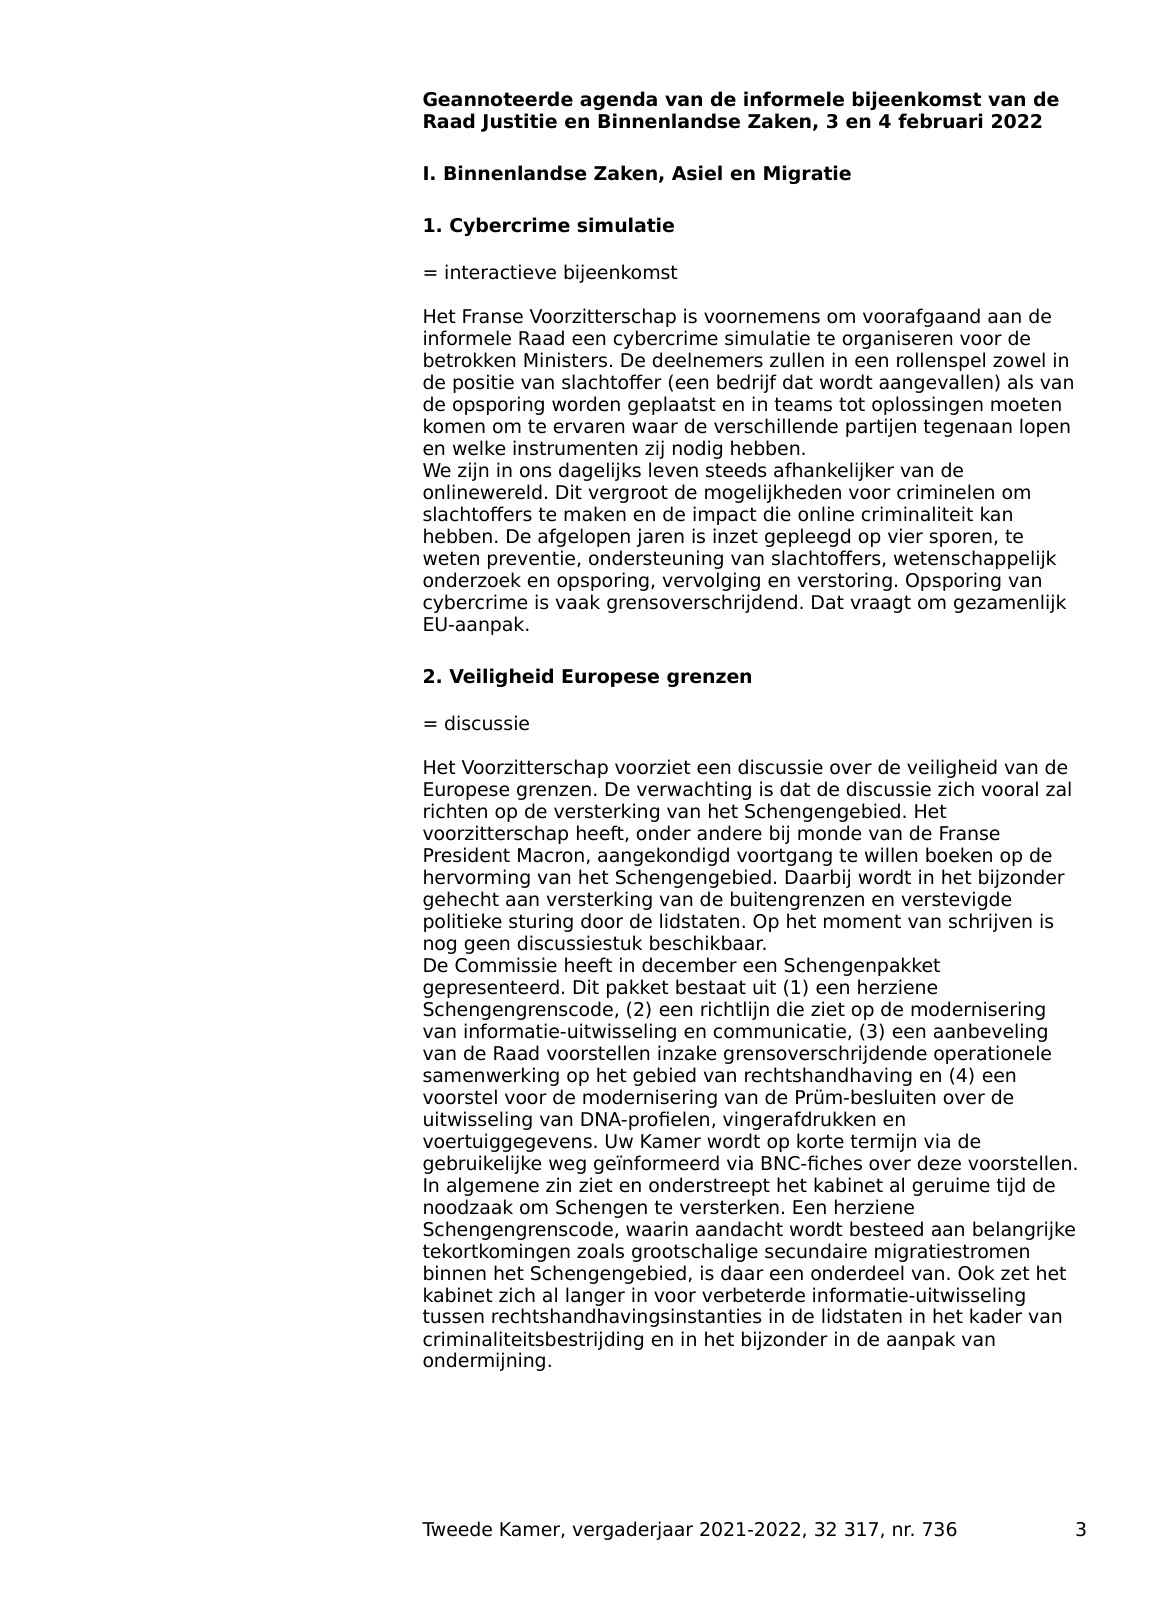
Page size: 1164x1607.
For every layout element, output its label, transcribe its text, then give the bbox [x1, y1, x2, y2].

text = interactieve bijeenkomst [422, 262, 1087, 284]
subtitle 1. Cybercrime simulatie [422, 215, 1087, 237]
text Het Voorzitterschap voorziet een discussie over de veiligheid van de Europese grenzen. De verwachting is dat de discussie zich vooral zal richten op de versterking van het Schengengebied. Het voorzitterschap heeft, onder andere bij monde van de Franse President Macron, aangekondigd voortgang te willen boeken op de hervorming van het Schengengebied. Daarbij wordt in het bijzonder gehecht aan versterking van de buitengrenzen en verstevigde politieke sturing door de lidstaten. Op het moment van schrijven is nog geen discussiestuk beschikbaar. [422, 757, 1087, 955]
text In algemene zin ziet en onderstreept het kabinet al geruime tijd de noodzaak om Schengen te versterken. Een herziene Schengengrenscode, waarin aandacht wordt besteed aan belangrijke tekortkomingen zoals grootschalige secundaire migratiestromen binnen het Schengengebied, is daar een onderdeel van. Ook zet het kabinet zich al langer in voor verbeterde informatie-uitwisseling tussen rechtshandhavingsinstanties in de lidstaten in het kader van criminaliteitsbestrijding en in het bijzonder in de aanpak van ondermijning. [422, 1174, 1087, 1372]
subtitle I. Binnenlandse Zaken, Asiel en Migratie [422, 163, 1087, 185]
text We zijn in ons dagelijks leven steeds afhankelijker van de onlinewereld. Dit vergroot de mogelijkheden voor criminelen om slachtoffers te maken en de impact die online criminaliteit kan hebben. De afgelopen jaren is inzet gepleegd op vier sporen, te weten preventie, ondersteuning van slachtoffers, wetenschappelijk onderzoek en opsporing, vervolging en verstoring. Opsporing van cybercrime is vaak grensoverschrijdend. Dat vraagt om gezamenlijk EU-aanpak. [422, 460, 1087, 636]
subtitle Geannoteerde agenda van de informele bijeenkomst van de Raad Justitie en Binnenlandse Zaken, 3 en 4 februari 2022 [422, 89, 1087, 133]
text = discussie [422, 713, 1087, 735]
text De Commissie heeft in december een Schengenpakket gepresenteerd. Dit pakket bestaat uit (1) een herziene Schengengrenscode, (2) een richtlijn die ziet op de modernisering van informatie-uitwisseling en communicatie, (3) een aanbeveling van de Raad voorstellen inzake grensoverschrijdende operationele samenwerking op het gebied van rechtshandhaving en (4) een voorstel voor de modernisering van de Prüm-besluiten over de uitwisseling van DNA-profielen, vingerafdrukken en voertuiggegevens. Uw Kamer wordt op korte termijn via de gebruikelijke weg geïnformeerd via BNC-fiches over deze voorstellen. [422, 955, 1087, 1174]
subtitle 2. Veiligheid Europese grenzen [422, 666, 1087, 688]
text Het Franse Voorzitterschap is voornemens om voorafgaand aan de informele Raad een cybercrime simulatie te organiseren voor de betrokken Ministers. De deelnemers zullen in een rollenspel zowel in de positie van slachtoffer (een bedrijf dat wordt aangevallen) als van de opsporing worden geplaatst en in teams tot oplossingen moeten komen om te ervaren waar de verschillende partijen tegenaan lopen en welke instrumenten zij nodig hebben. [422, 306, 1087, 460]
